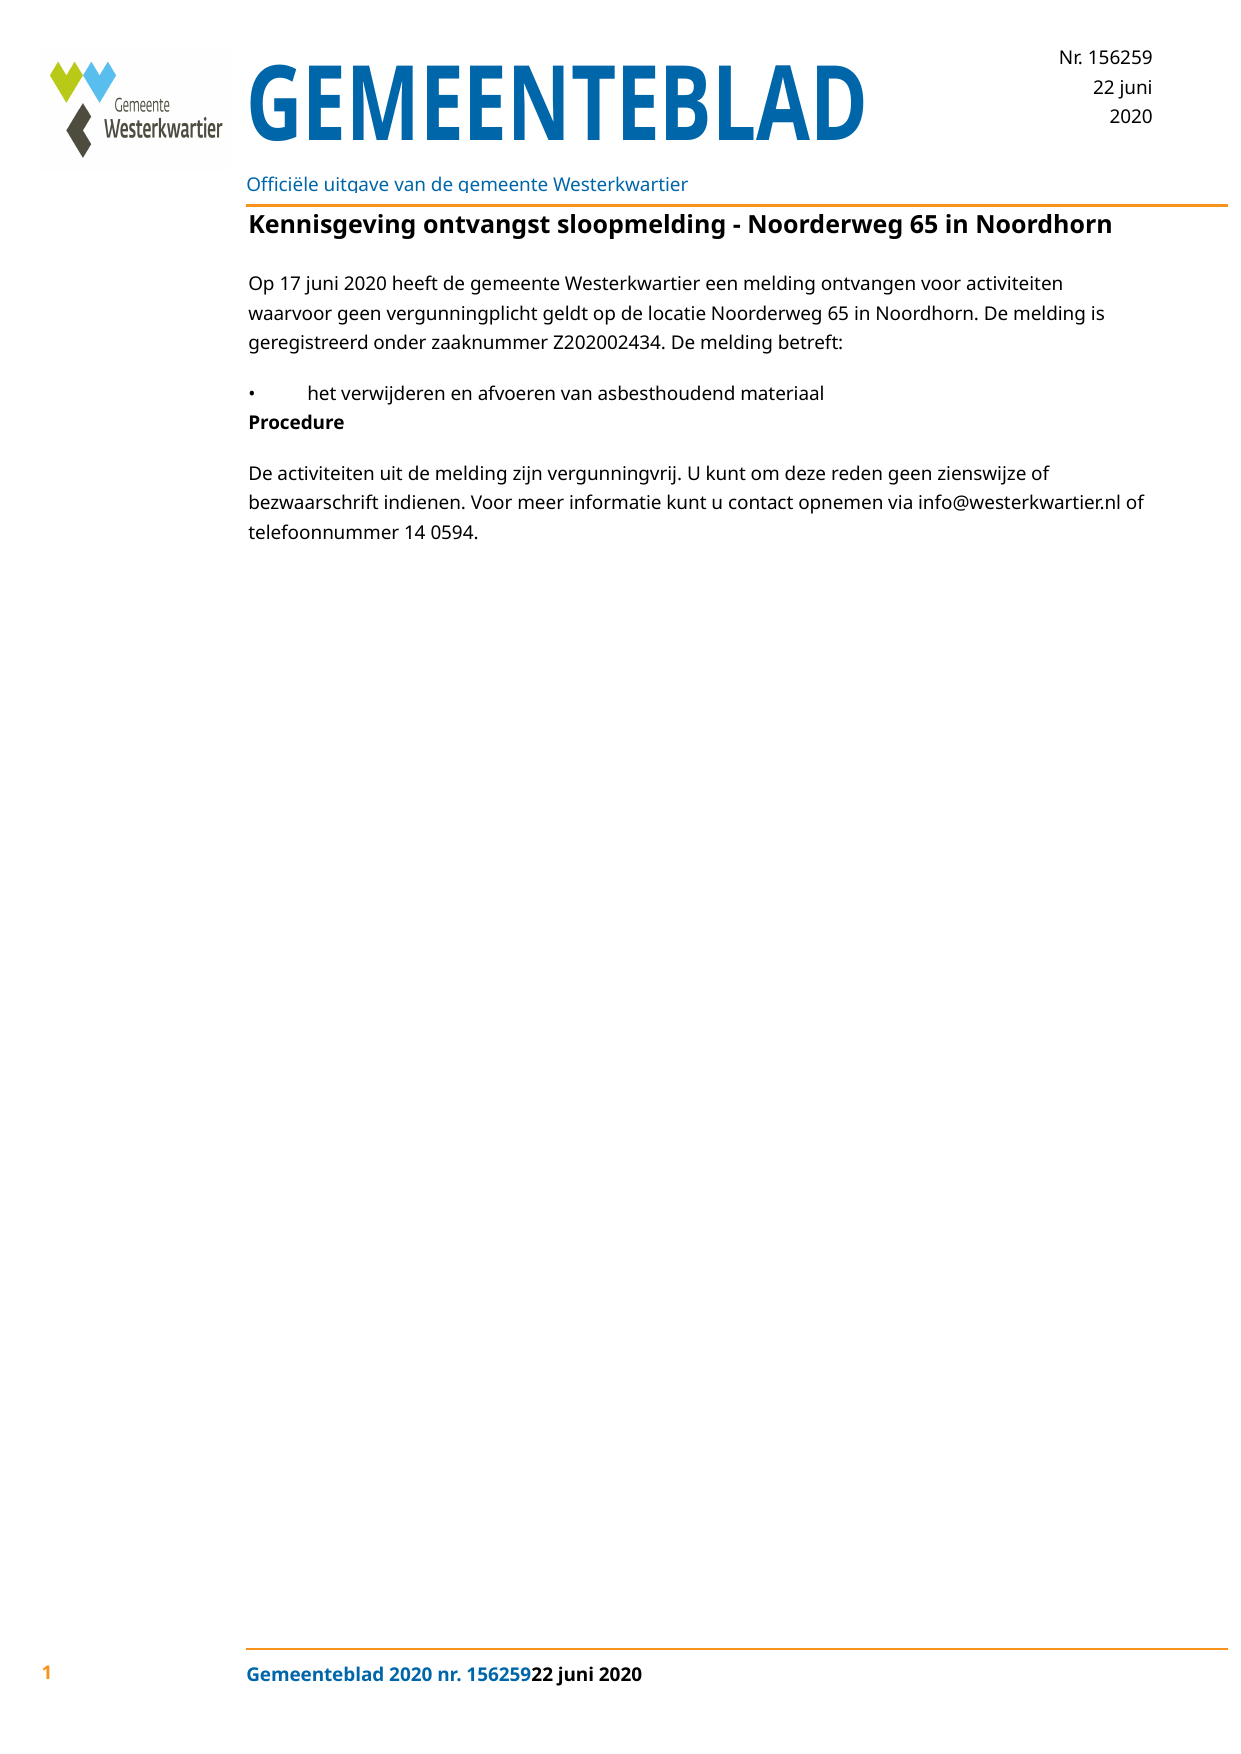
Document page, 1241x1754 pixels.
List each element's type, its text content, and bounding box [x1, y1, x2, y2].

list het verwijderen en afvoeren van asbesthoudend materiaal [248, 380, 1152, 406]
text Procedure [248, 409, 1152, 435]
text De activiteiten uit de melding zijn vergunningvrij. U kunt om deze reden geen zienswijze of bezwaarschrift indienen. Voor meer informatie kunt u contact opnemen via info@westerkwartier.nl of telefoonnummer 14 0594. [248, 460, 1152, 545]
picture [41, 47, 231, 172]
text Kennisgeving ontvangst sloopmelding - Noorderweg 65 in Noordhorn [248, 207, 1152, 241]
text Op 17 juni 2020 heeft de gemeente Westerkwartier een melding ontvangen voor activiteiten waarvoor geen vergunningplicht geldt op de locatie Noorderweg 65 in Noordhorn. De melding is geregistreerd onder zaaknummer Z202002434. De melding betreft: [248, 270, 1152, 355]
